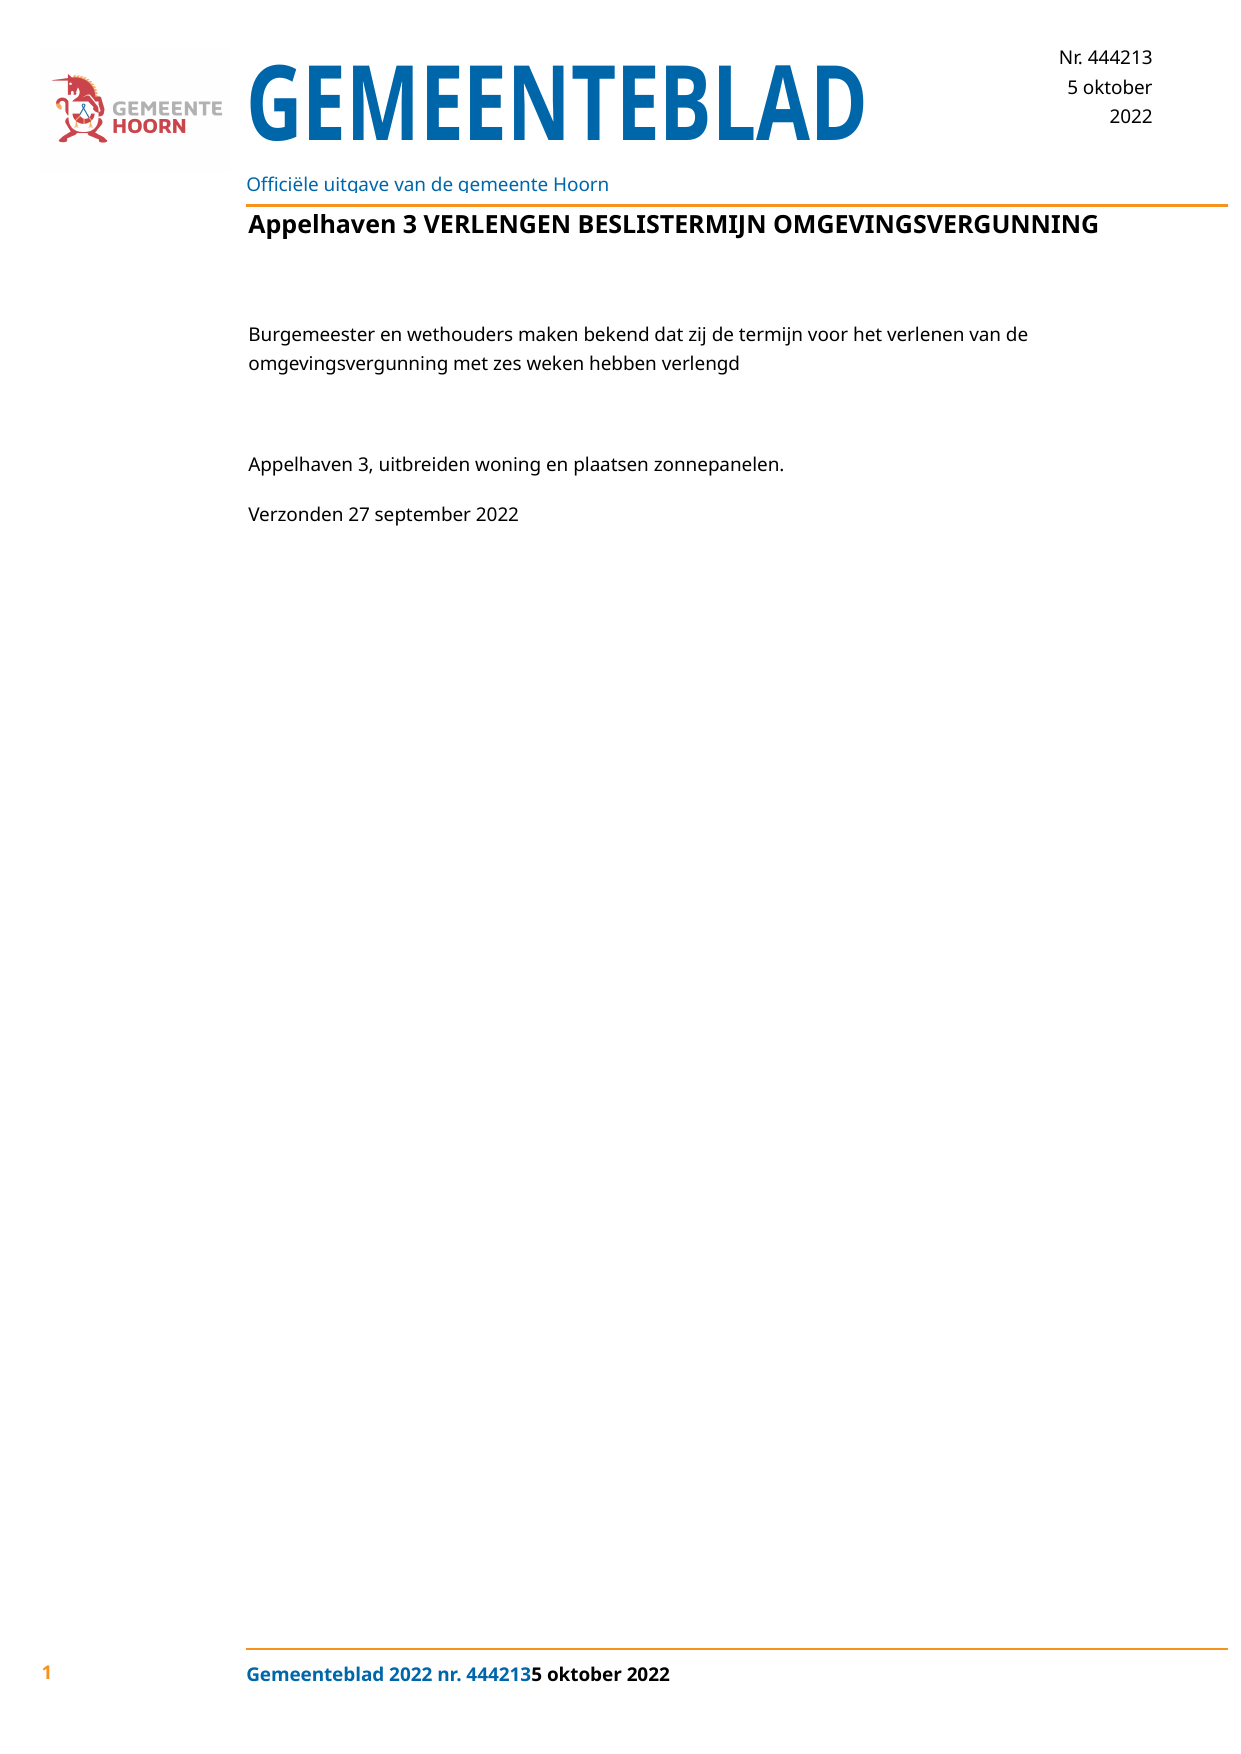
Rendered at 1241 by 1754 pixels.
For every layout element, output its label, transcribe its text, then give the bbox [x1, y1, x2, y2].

text Burgemeester en wethouders maken bekend dat zij de termijn voor het verlenen van de omgevingsvergunning met zes weken hebben verlengd [248, 321, 1152, 376]
picture [41, 47, 231, 172]
text Verzonden 27 september 2022 [248, 502, 1152, 527]
text Appelhaven 3 VERLENGEN BESLISTERMIJN OMGEVINGSVERGUNNING [248, 207, 1152, 241]
text Appelhaven 3, uitbreiden woning en plaatsen zonnepanelen. [248, 451, 1152, 477]
